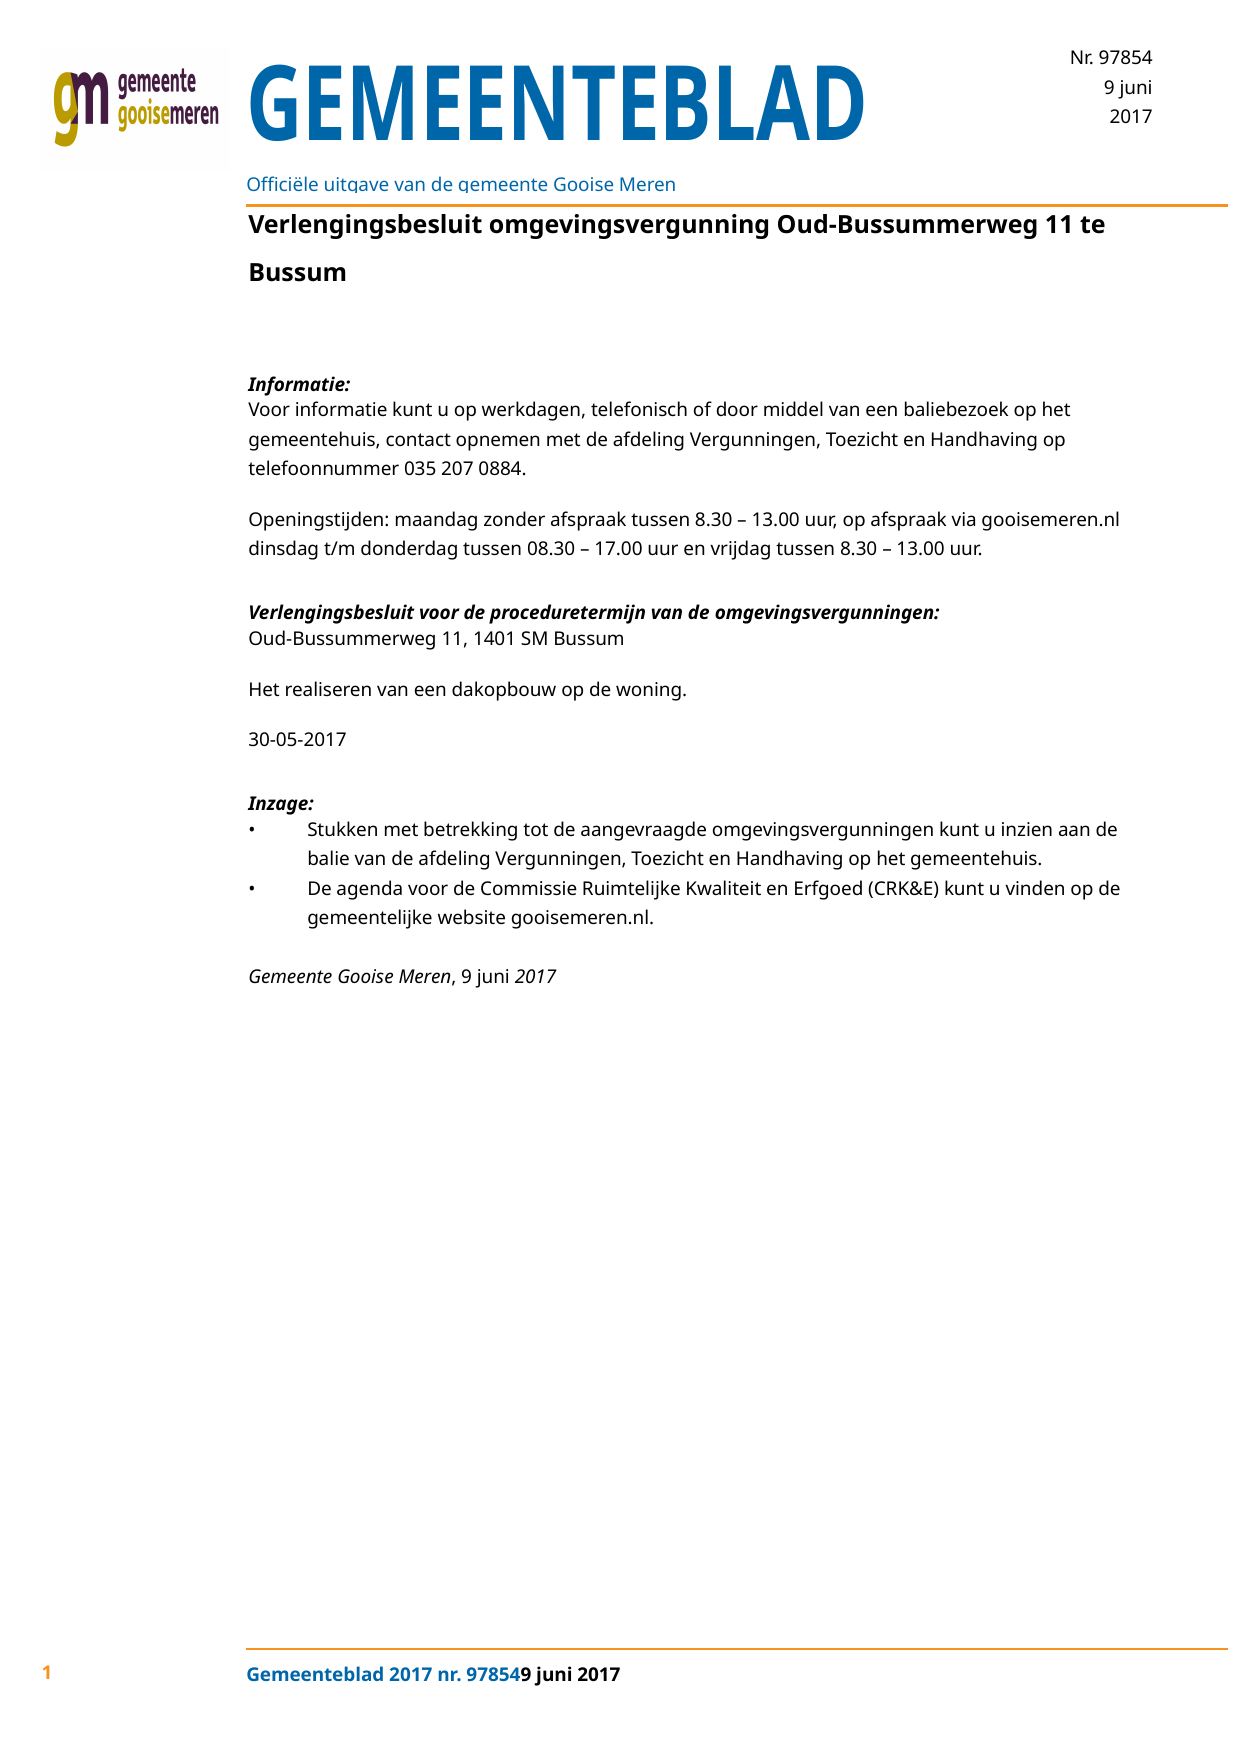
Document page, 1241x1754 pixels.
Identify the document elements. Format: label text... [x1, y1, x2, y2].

text Het realiseren van een dakopbouw op de woning. [248, 676, 1152, 701]
text Informatie: [248, 371, 1152, 396]
text 30-05-2017 [248, 726, 1152, 752]
text Verlengingsbesluit voor de proceduretermijn van de omgevingsvergunningen: [248, 599, 1152, 625]
text Gemeente Gooise Meren, 9 juni 2017 [248, 964, 1152, 989]
text Inzage: [248, 790, 1152, 816]
text Openingstijden: maandag zonder afspraak tussen 8.30 – 13.00 uur, op afspraak via gooisemeren.nl dinsdag t/m donderdag tussen 08.30 – 17.00 uur en vrijdag tussen 8.30 – 13.00 uur. [248, 506, 1152, 561]
text Voor informatie kunt u op werkdagen, telefonisch of door middel van een baliebezoek op het gemeentehuis, contact opnemen met de afdeling Vergunningen, Toezicht en Handhaving op telefoonnummer 035 207 0884. [248, 396, 1152, 481]
list De agenda voor de Commissie Ruimtelijke Kwaliteit en Erfgoed (CRK&E) kunt u vinden op de gemeentelijke website gooisemeren.nl. [248, 875, 1152, 930]
picture [41, 47, 231, 172]
text Oud-Bussummerweg 11, 1401 SM Bussum [248, 625, 1152, 651]
text Verlengingsbesluit omgevingsvergunning Oud-Bussummerweg 11 te Bussum [248, 207, 1152, 288]
list Stukken met betrekking tot de aangevraagde omgevingsvergunningen kunt u inzien aan de balie van de afdeling Vergunningen, Toezicht en Handhaving op het gemeentehuis. [248, 816, 1152, 871]
